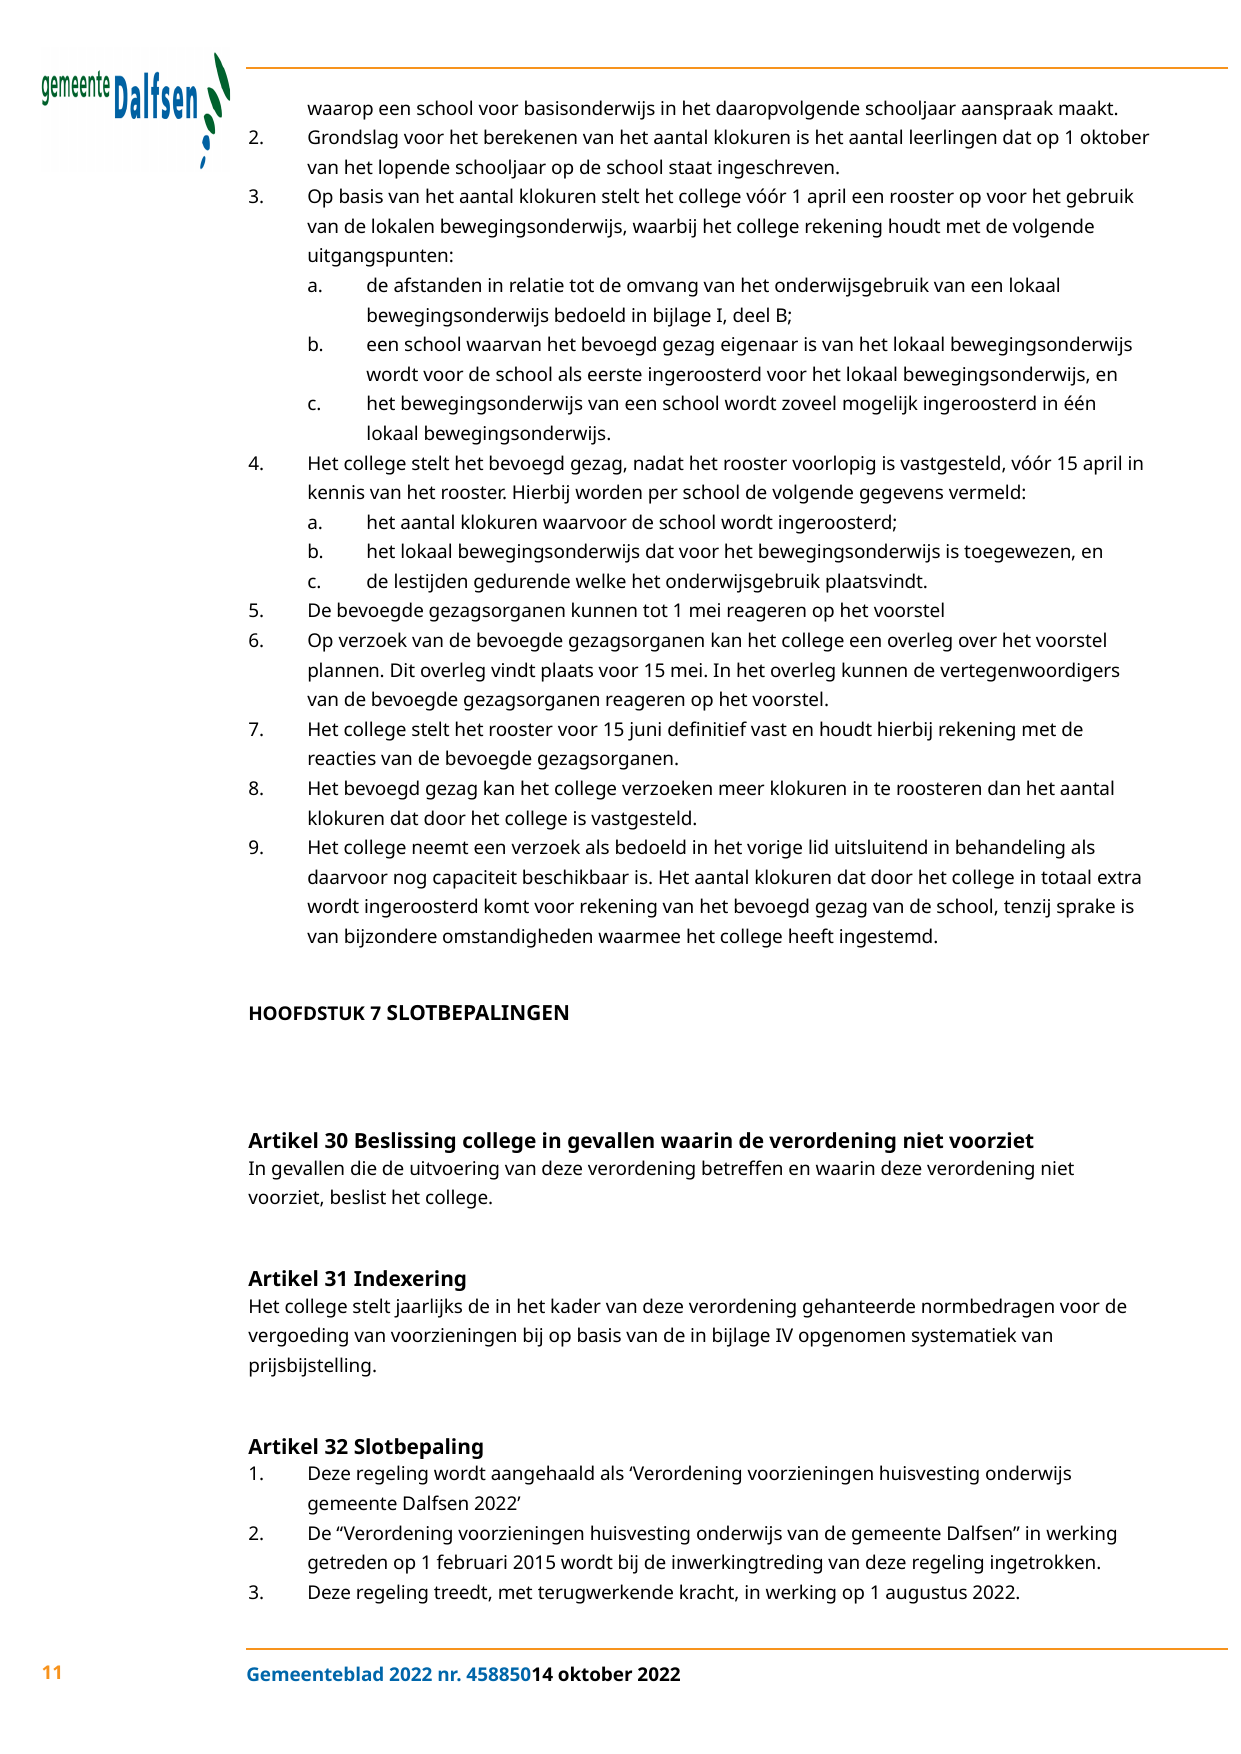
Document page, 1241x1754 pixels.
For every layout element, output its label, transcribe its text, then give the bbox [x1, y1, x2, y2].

text Artikel 30 Beslissing college in gevallen waarin de verordening niet voorziet [248, 1126, 1152, 1155]
list de afstanden in relatie tot de omvang van het onderwijsgebruik van een lokaal bewegingsonderwijs bedoeld in bijlage I, deel B; [307, 272, 1152, 328]
list waarop een school voor basisonderwijs in het daaropvolgende schooljaar aanspraak maakt. [248, 95, 1152, 121]
list het bewegingsonderwijs van een school wordt zoveel mogelijk ingeroosterd in één lokaal bewegingsonderwijs. [307, 391, 1152, 446]
list Het college stelt het rooster voor 15 juni definitief vast en houdt hierbij rekening met de reacties van de bevoegde gezagsorganen. [248, 716, 1152, 771]
list Grondslag voor het berekenen van het aantal klokuren is het aantal leerlingen dat op 1 oktober van het lopende schooljaar op de school staat ingeschreven. [248, 124, 1152, 180]
list De “Verordening voorzieningen huisvesting onderwijs van de gemeente Dalfsen” in werking getreden op 1 februari 2015 wordt bij de inwerkingtreding van deze regeling ingetrokken. [248, 1520, 1152, 1575]
text HOOFDSTUK 7 SLOTBEPALINGEN [248, 998, 1152, 1027]
list een school waarvan het bevoegd gezag eigenaar is van het lokaal bewegingsonderwijs wordt voor de school als eerste ingeroosterd voor het lokaal bewegingsonderwijs, en [307, 331, 1152, 387]
list Het college neemt een verzoek als bedoeld in het vorige lid uitsluitend in behandeling als daarvoor nog capaciteit beschikbaar is. Het aantal klokuren dat door het college in totaal extra wordt ingeroosterd komt voor rekening van het bevoegd gezag van de school, tenzij sprake is van bijzondere omstandigheden waarmee het college heeft ingestemd. [248, 834, 1152, 949]
list Deze regeling wordt aangehaald als ‘Verordening voorzieningen huisvesting onderwijs gemeente Dalfsen 2022’ [248, 1461, 1152, 1516]
list Het bevoegd gezag kan het college verzoeken meer klokuren in te roosteren dan het aantal klokuren dat door het college is vastgesteld. [248, 775, 1152, 831]
list de lestijden gedurende welke het onderwijsgebruik plaatsvindt. [307, 568, 1152, 594]
list Op verzoek van de bevoegde gezagsorganen kan het college een overleg over het voorstel plannen. Dit overleg vindt plaats voor 15 mei. In het overleg kunnen de vertegenwoordigers van de bevoegde gezagsorganen reageren op het voorstel. [248, 627, 1152, 712]
text In gevallen die de uitvoering van deze verordening betreffen en waarin deze verordening niet voorziet, beslist het college. [248, 1155, 1152, 1210]
text Het college stelt jaarlijks de in het kader van deze verordening gehanteerde normbedragen voor de vergoeding van voorzieningen bij op basis van de in bijlage IV opgenomen systematiek van prijsbijstelling. [248, 1293, 1152, 1378]
list het lokaal bewegingsonderwijs dat voor het bewegingsonderwijs is toegewezen, en [307, 538, 1152, 564]
list het aantal klokuren waarvoor de school wordt ingeroosterd; [307, 509, 1152, 535]
text Artikel 31 Indexering [248, 1264, 1152, 1293]
list De bevoegde gezagsorganen kunnen tot 1 mei reageren op het voorstel [248, 598, 1152, 623]
list Deze regeling treedt, met terugwerkende kracht, in werking op 1 augustus 2022. [248, 1579, 1152, 1604]
picture [41, 47, 231, 172]
list Het college stelt het bevoegd gezag, nadat het rooster voorlopig is vastgesteld, vóór 15 april in kennis van het rooster. Hierbij worden per school de volgende gegevens vermeld: [248, 450, 1152, 505]
text Artikel 32 Slotbepaling [248, 1432, 1152, 1461]
list Op basis van het aantal klokuren stelt het college vóór 1 april een rooster op voor het gebruik van de lokalen bewegingsonderwijs, waarbij het college rekening houdt met de volgende uitgangspunten: [248, 183, 1152, 268]
